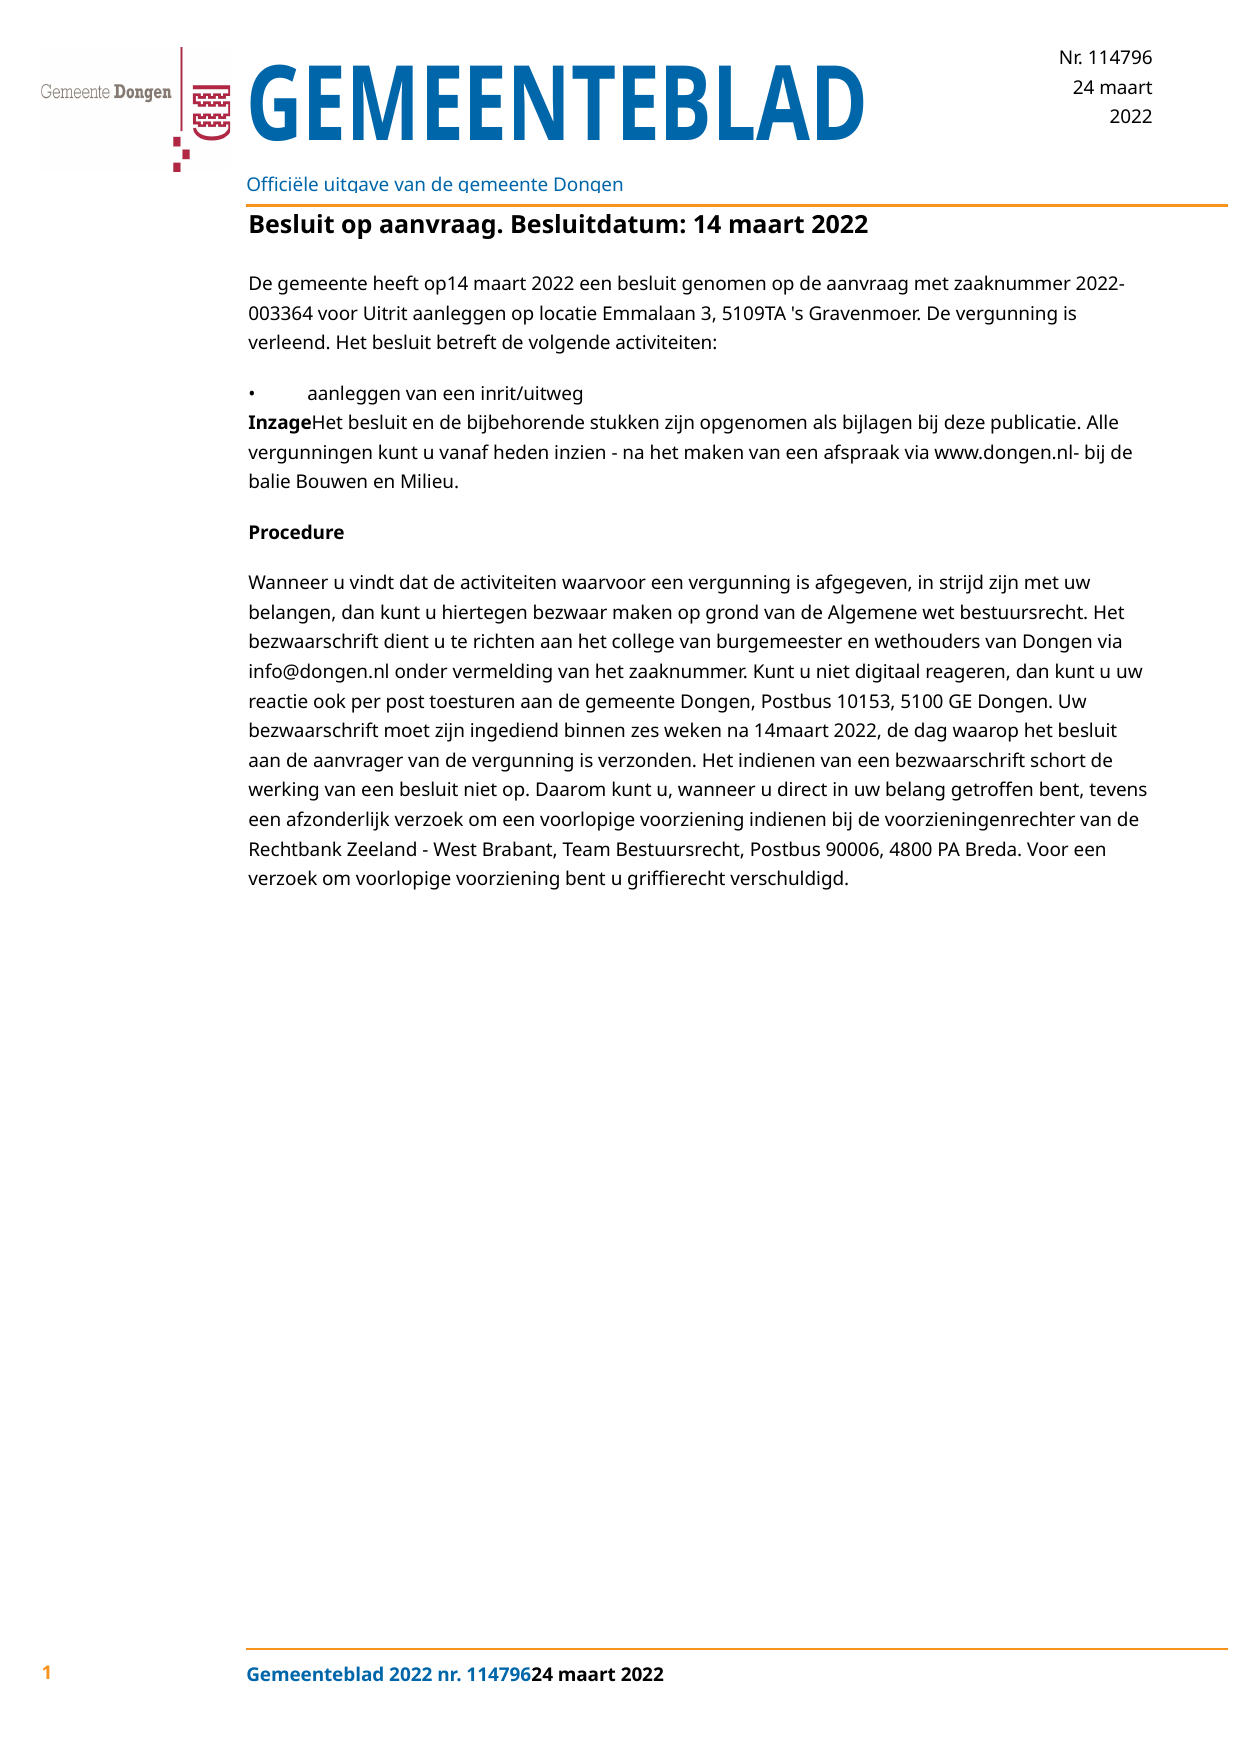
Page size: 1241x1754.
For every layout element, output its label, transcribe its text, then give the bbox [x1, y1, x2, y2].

list aanleggen van een inrit/uitweg [248, 380, 1152, 406]
picture [41, 47, 231, 172]
text Procedure [248, 519, 1152, 545]
text Besluit op aanvraag. Besluitdatum: 14 maart 2022 [248, 207, 1152, 241]
text Wanneer u vindt dat de activiteiten waarvoor een vergunning is afgegeven, in strijd zijn met uw belangen, dan kunt u hiertegen bezwaar maken op grond van de Algemene wet bestuursrecht. Het bezwaarschrift dient u te richten aan het college van burgemeester en wethouders van Dongen via info@dongen.nl onder vermelding van het zaaknummer. Kunt u niet digitaal reageren, dan kunt u uw reactie ook per post toesturen aan de gemeente Dongen, Postbus 10153, 5100 GE Dongen. Uw bezwaarschrift moet zijn ingediend binnen zes weken na 14maart 2022, de dag waarop het besluit aan de aanvrager van de vergunning is verzonden. Het indienen van een bezwaarschrift schort de werking van een besluit niet op. Daarom kunt u, wanneer u direct in uw belang getroffen bent, tevens een afzonderlijk verzoek om een voorlopige voorziening indienen bij de voorzieningenrechter van de Rechtbank Zeeland - West Brabant, Team Bestuursrecht, Postbus 90006, 4800 PA Breda. Voor een verzoek om voorlopige voorziening bent u griffierecht verschuldigd. [248, 569, 1152, 891]
text De gemeente heeft op14 maart 2022 een besluit genomen op de aanvraag met zaaknummer 2022-003364 voor Uitrit aanleggen op locatie Emmalaan 3, 5109TA 's Gravenmoer. De vergunning is verleend. Het besluit betreft de volgende activiteiten: [248, 270, 1152, 355]
text InzageHet besluit en de bijbehorende stukken zijn opgenomen als bijlagen bij deze publicatie. Alle vergunningen kunt u vanaf heden inzien - na het maken van een afspraak via www.dongen.nl- bij de balie Bouwen en Milieu. [248, 409, 1152, 494]
